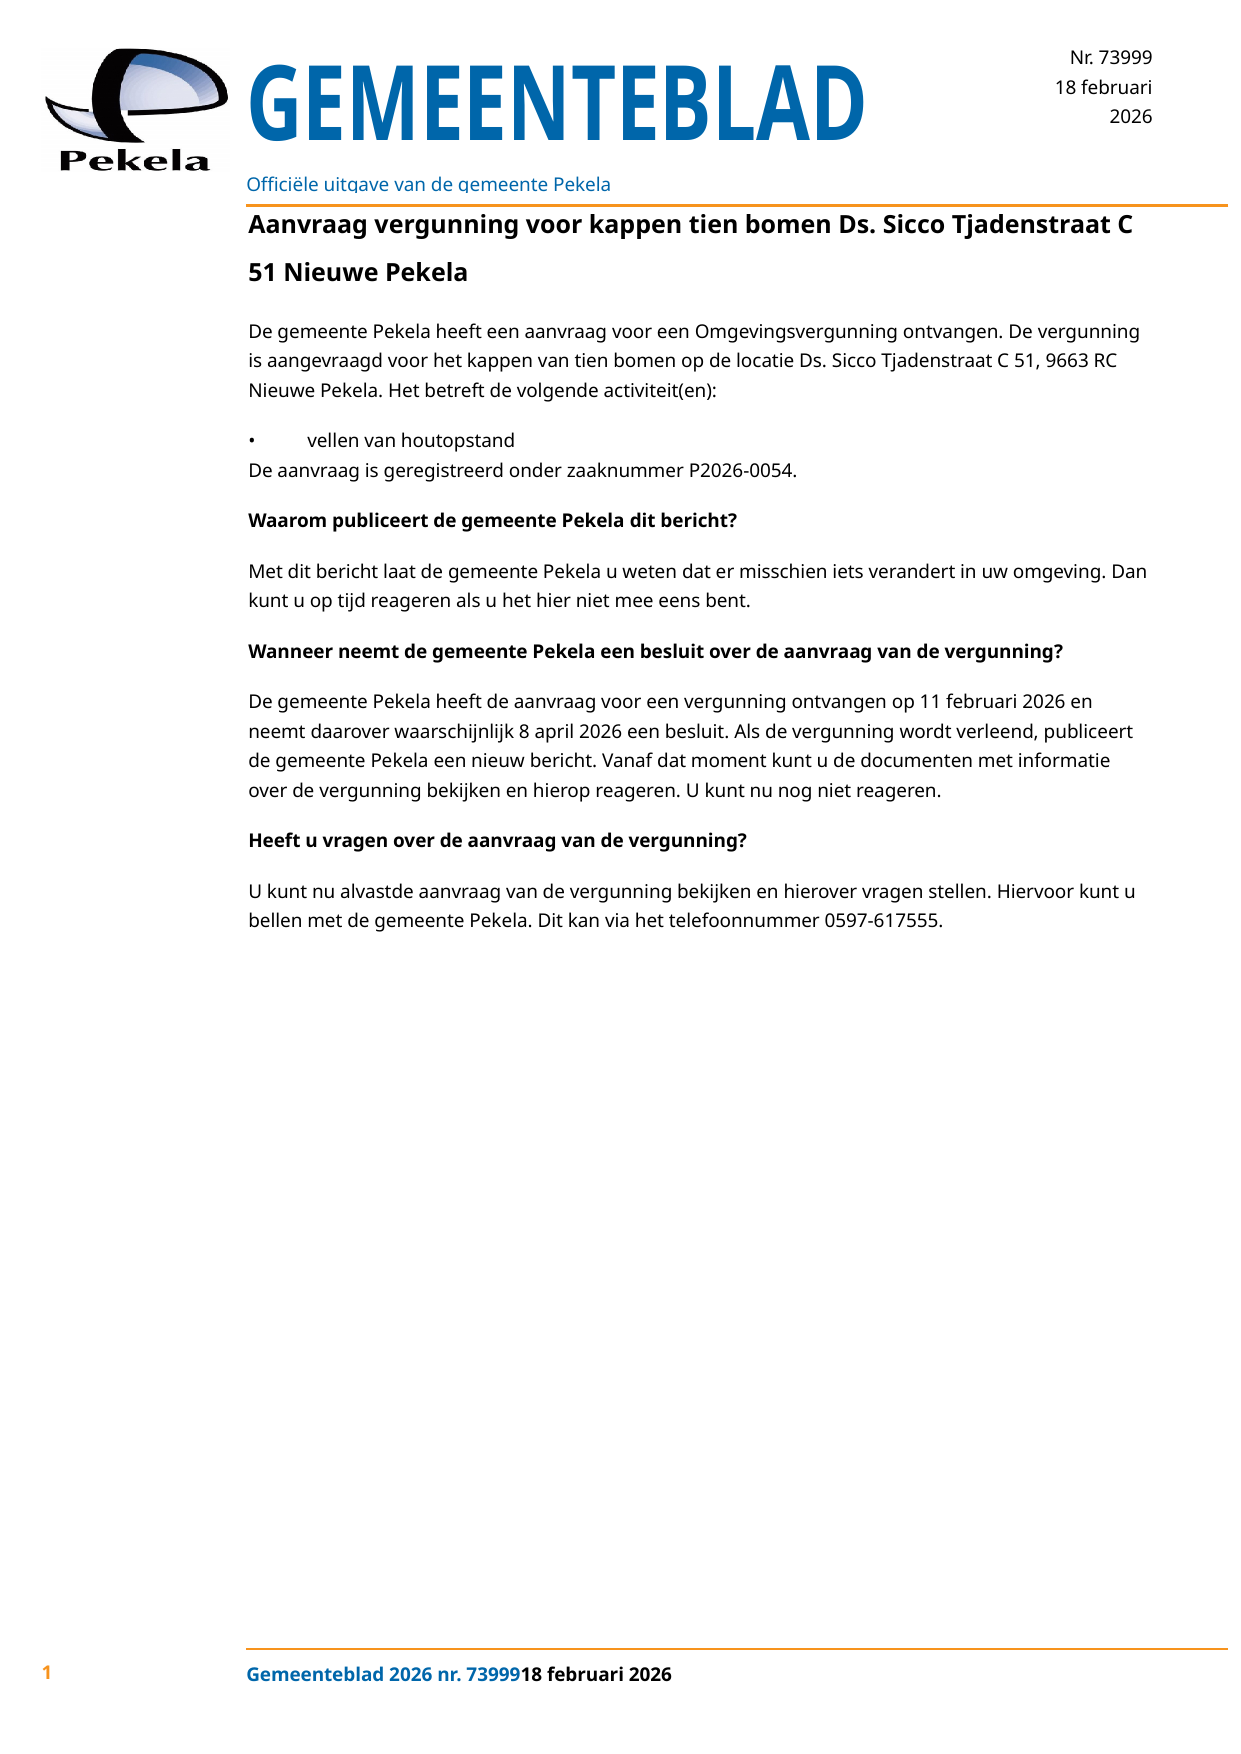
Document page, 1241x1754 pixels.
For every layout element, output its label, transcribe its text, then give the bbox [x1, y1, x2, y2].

text Aanvraag vergunning voor kappen tien bomen Ds. Sicco Tjadenstraat C 51 Nieuwe Pekela [248, 207, 1152, 288]
text De aanvraag is geregistreerd onder zaaknummer P2026-0054. [248, 457, 1152, 483]
text De gemeente Pekela heeft de aanvraag voor een vergunning ontvangen op 11 februari 2026 en neemt daarover waarschijnlijk 8 april 2026 een besluit. Als de vergunning wordt verleend, publiceert de gemeente Pekela een nieuw bericht. Vanaf dat moment kunt u de documenten met informatie over de vergunning bekijken en hierop reageren. U kunt nu nog niet reageren. [248, 688, 1152, 803]
text Waarom publiceert de gemeente Pekela dit bericht? [248, 507, 1152, 533]
text Wanneer neemt de gemeente Pekela een besluit over de aanvraag van de vergunning? [248, 638, 1152, 664]
text De gemeente Pekela heeft een aanvraag voor een Omgevingsvergunning ontvangen. De vergunning is aangevraagd voor het kappen van tien bomen op de locatie Ds. Sicco Tjadenstraat C 51, 9663 RC Nieuwe Pekela. Het betreft de volgende activiteit(en): [248, 318, 1152, 403]
text Met dit bericht laat de gemeente Pekela u weten dat er misschien iets verandert in uw omgeving. Dan kunt u op tijd reageren als u het hier niet mee eens bent. [248, 558, 1152, 613]
list vellen van houtopstand [248, 427, 1152, 453]
text U kunt nu alvastde aanvraag van de vergunning bekijken en hierover vragen stellen. Hiervoor kunt u bellen met de gemeente Pekela. Dit kan via het telefoonnummer 0597-617555. [248, 878, 1152, 933]
picture [41, 47, 231, 172]
text Heeft u vragen over de aanvraag van de vergunning? [248, 827, 1152, 853]
